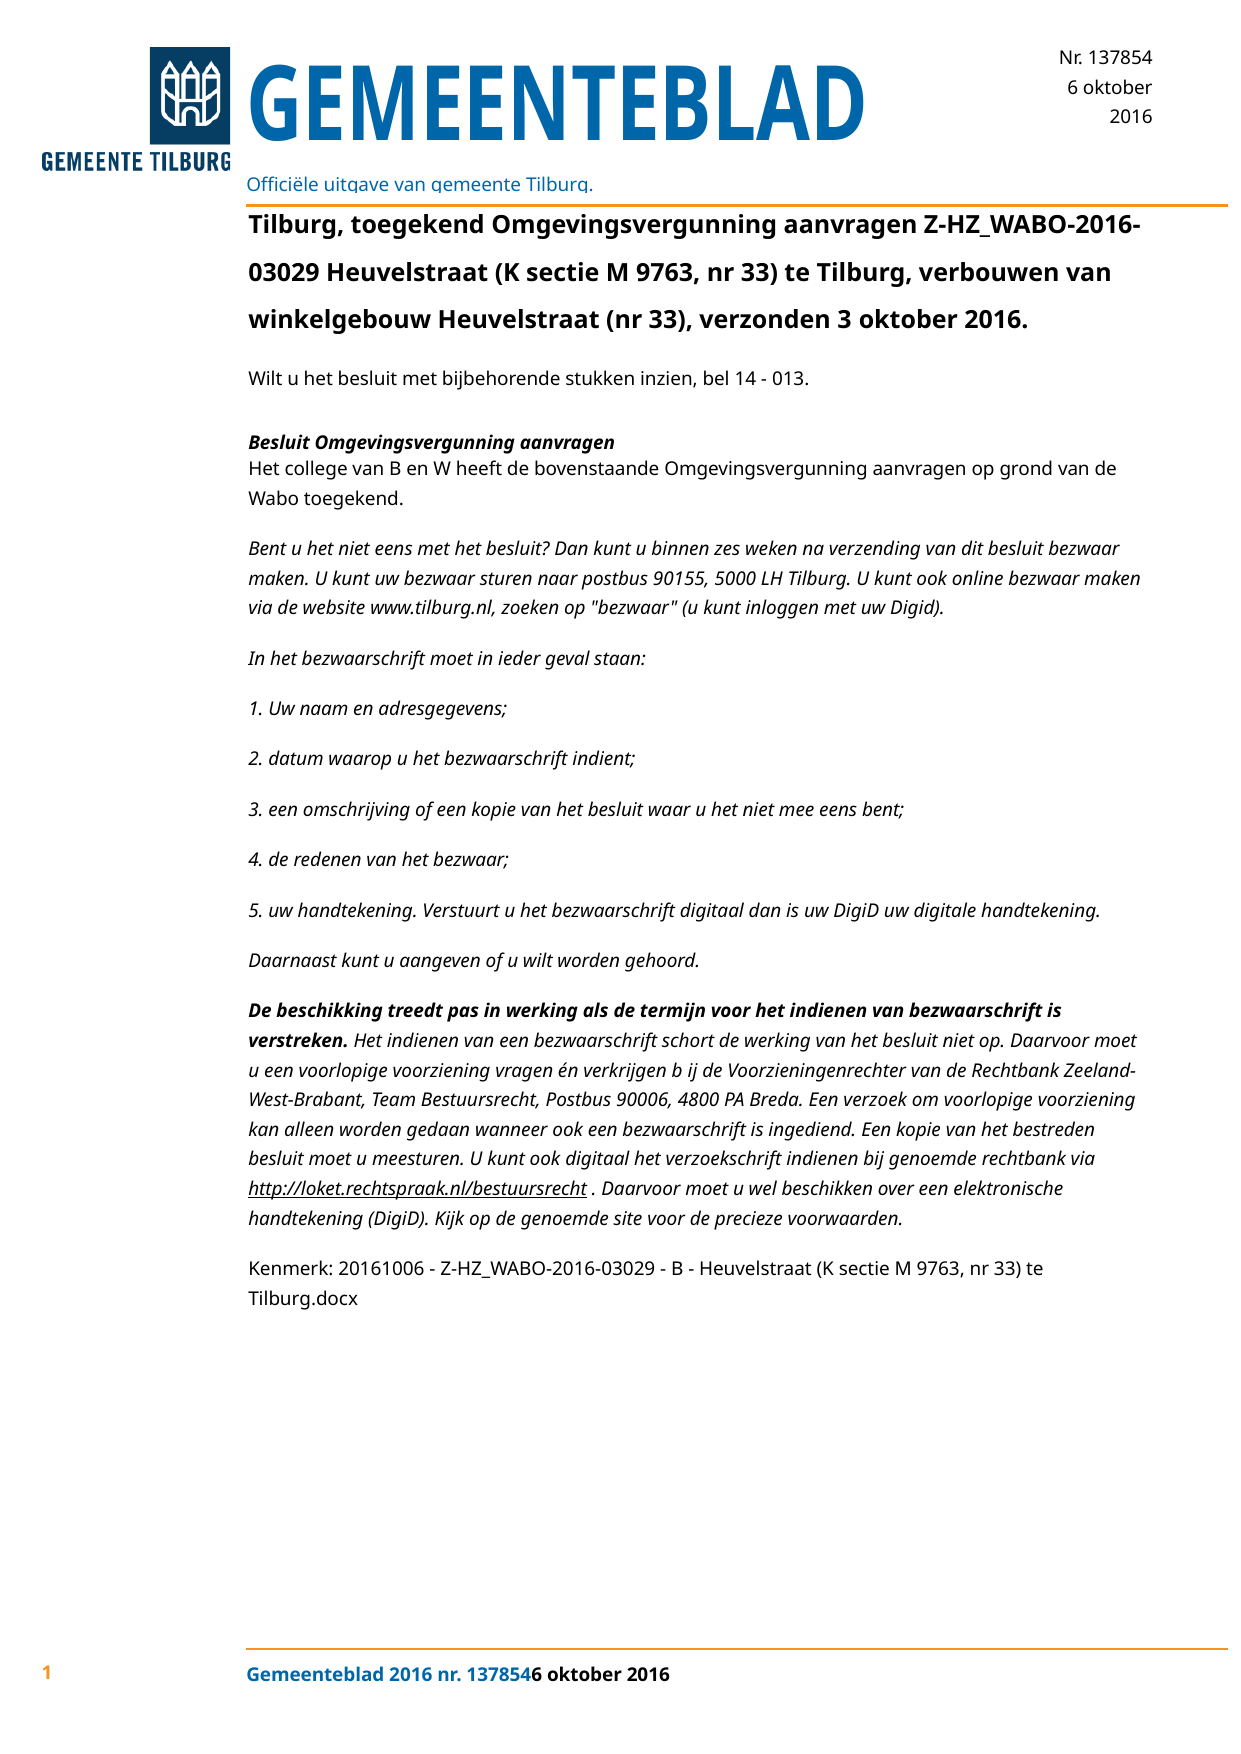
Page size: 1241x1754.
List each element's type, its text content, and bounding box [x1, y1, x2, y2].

picture [41, 47, 231, 172]
text De beschikking treedt pas in werking als de termijn voor het indienen van bezwaarschrift is verstreken. Het indienen van een bezwaarschrift schort de werking van het besluit niet op. Daarvoor moet u een voorlopige voorziening vragen én verkrijgen b ij de Voorzieningenrechter van de Rechtbank Zeeland-West-Brabant, Team Bestuursrecht, Postbus 90006, 4800 PA Breda. Een verzoek om voorlopige voorziening kan alleen worden gedaan wanneer ook een bezwaarschrift is ingediend. Een kopie van het bestreden besluit moet u meesturen. U kunt ook digitaal het verzoekschrift indienen bij genoemde rechtbank via http://loket.rechtspraak.nl/bestuursrecht . Daarvoor moet u wel beschikken over een elektronische handtekening (DigiD). Kijk op de genoemde site voor de precieze voorwaarden. [248, 998, 1152, 1231]
text 3. een omschrijving of een kopie van het besluit waar u het niet mee eens bent; [248, 796, 1152, 822]
text Kenmerk: 20161006 - Z-HZ_WABO-2016-03029 - B - Heuvelstraat (K sectie M 9763, nr 33) te Tilburg.docx [248, 1255, 1152, 1311]
text Wilt u het besluit met bijbehorende stukken inzien, bel 14 - 013. [248, 366, 1152, 391]
text Het college van B en W heeft de bovenstaande Omgevingsvergunning aanvragen op grond van de Wabo toegekend. [248, 455, 1152, 511]
text In het bezwaarschrift moet in ieder geval staan: [248, 645, 1152, 671]
text Tilburg, toegekend Omgevingsvergunning aanvragen Z-HZ_WABO-2016-03029 Heuvelstraat (K sectie M 9763, nr 33) te Tilburg, verbouwen van winkelgebouw Heuvelstraat (nr 33), verzonden 3 oktober 2016. [248, 207, 1152, 336]
text Bent u het niet eens met het besluit? Dan kunt u binnen zes weken na verzending van dit besluit bezwaar maken. U kunt uw bezwaar sturen naar postbus 90155, 5000 LH Tilburg. U kunt ook online bezwaar maken via de website www.tilburg.nl, zoeken op "bezwaar" (u kunt inloggen met uw Digid). [248, 535, 1152, 620]
text Daarnaast kunt u aangeven of u wilt worden gehoord. [248, 947, 1152, 973]
text 2. datum waarop u het bezwaarschrift indient; [248, 746, 1152, 771]
text 5. uw handtekening. Verstuurt u het bezwaarschrift digitaal dan is uw DigiD uw digitale handtekening. [248, 897, 1152, 923]
text 4. de redenen van het bezwaar; [248, 846, 1152, 872]
text Besluit Omgevingsvergunning aanvragen [248, 429, 1152, 455]
text 1. Uw naam en adresgegevens; [248, 695, 1152, 721]
